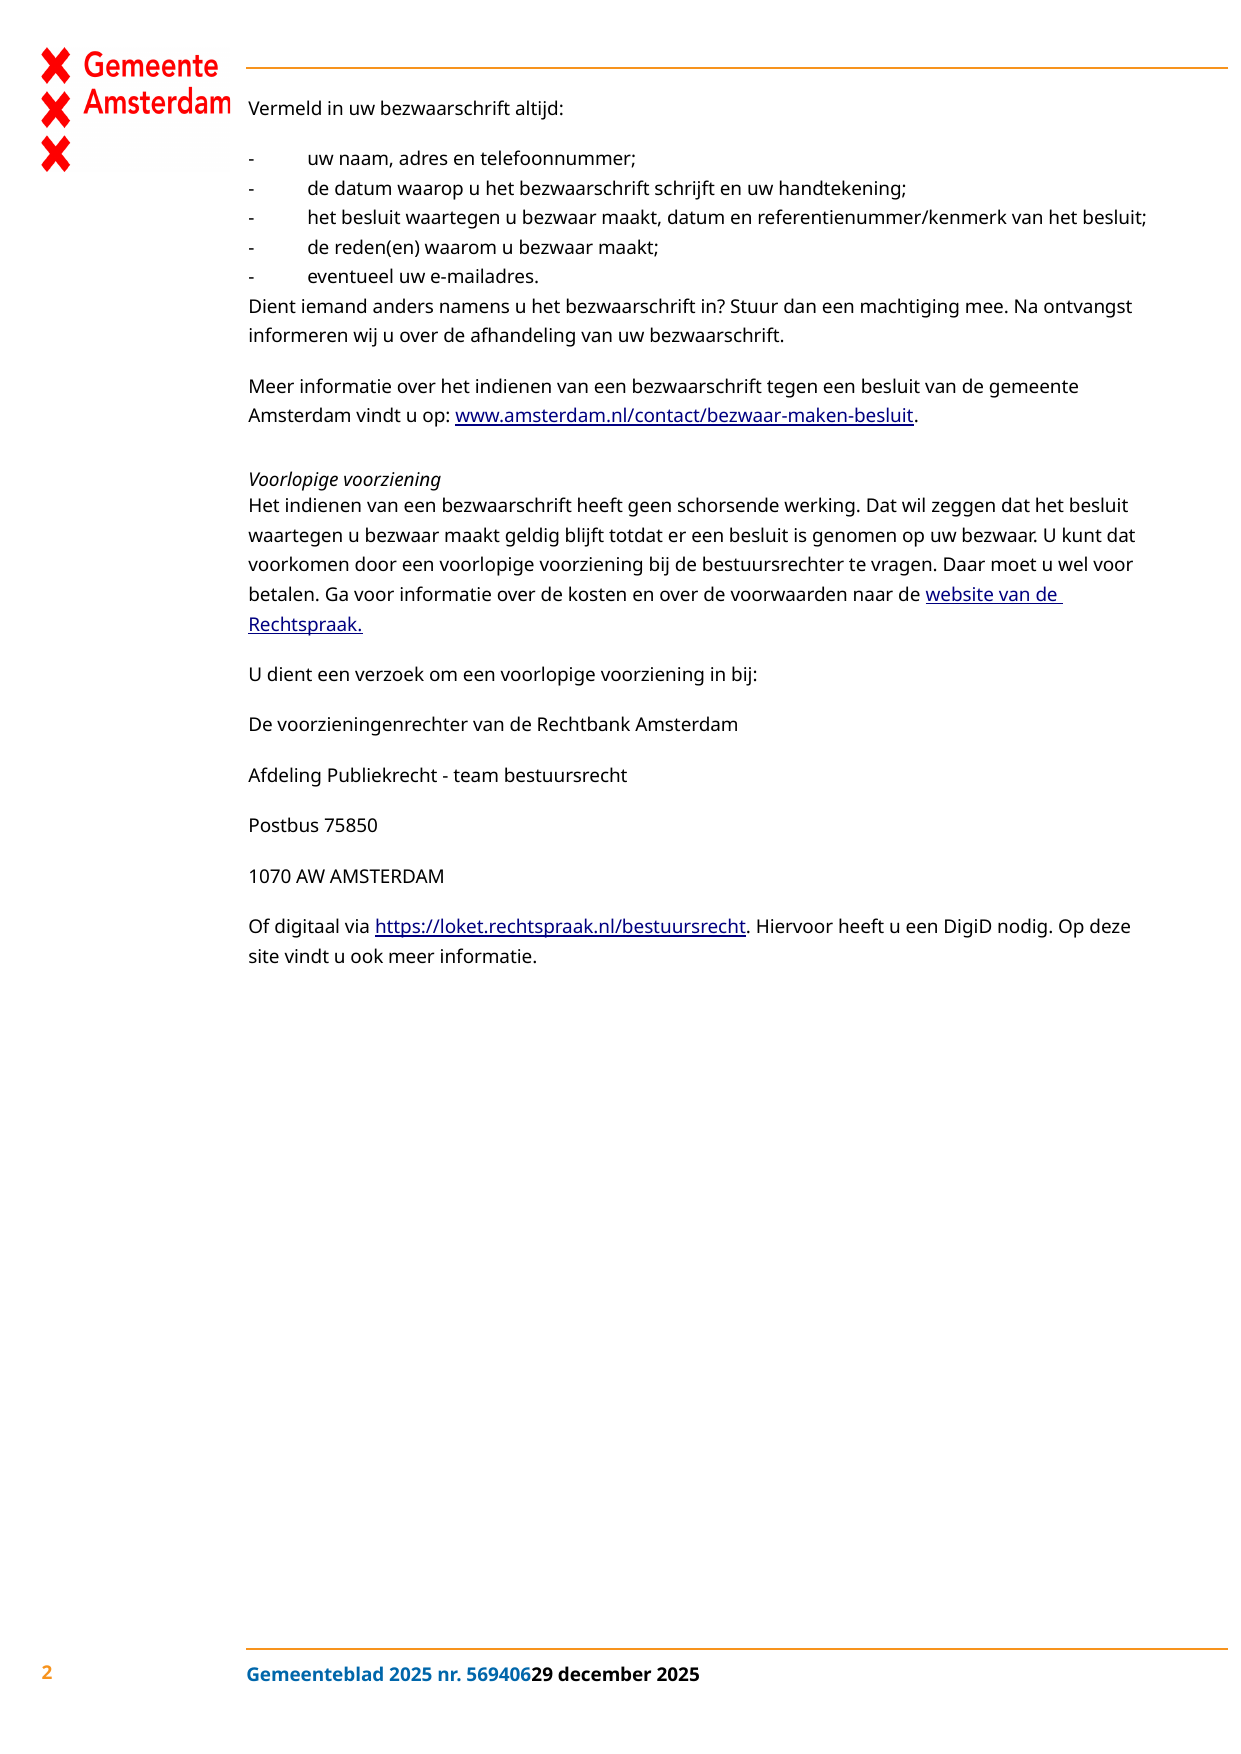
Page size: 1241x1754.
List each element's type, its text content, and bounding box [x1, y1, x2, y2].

picture [41, 47, 231, 172]
text 1070 AW AMSTERDAM [248, 863, 1152, 888]
text Dient iemand anders namens u het bezwaarschrift in? Stuur dan een machtiging mee. Na ontvangst informeren wij u over de afhandeling van uw bezwaarschrift. [248, 293, 1152, 348]
list eventueel uw e-mailadres. [248, 263, 1152, 289]
text Afdeling Publiekrecht - team bestuursrecht [248, 762, 1152, 788]
list de reden(en) waarom u bezwaar maakt; [248, 234, 1152, 260]
text Voorlopige voorziening [248, 467, 1152, 492]
list uw naam, adres en telefoonnummer; [248, 145, 1152, 171]
list de datum waarop u het bezwaarschrift schrijft en uw handtekening; [248, 175, 1152, 201]
text U dient een verzoek om een voorlopige voorziening in bij: [248, 661, 1152, 687]
text Of digitaal via https://loket.rechtspraak.nl/bestuursrecht. Hiervoor heeft u een DigiD nodig. Op deze site vindt u ook meer informatie. [248, 913, 1152, 968]
list het besluit waartegen u bezwaar maakt, datum en referentienummer/kenmerk van het besluit; [248, 204, 1152, 230]
text Vermeld in uw bezwaarschrift altijd: [248, 95, 1152, 121]
text Meer informatie over het indienen van een bezwaarschrift tegen een besluit van de gemeente Amsterdam vindt u op: www.amsterdam.nl/contact/bezwaar-maken-besluit. [248, 373, 1152, 428]
text De voorzieningenrechter van de Rechtbank Amsterdam [248, 712, 1152, 737]
text Postbus 75850 [248, 812, 1152, 838]
text Het indienen van een bezwaarschrift heeft geen schorsende werking. Dat wil zeggen dat het besluit waartegen u bezwaar maakt geldig blijft totdat er een besluit is genomen op uw bezwaar. U kunt dat voorkomen door een voorlopige voorziening bij de bestuursrechter te vragen. Daar moet u wel voor betalen. Ga voor informatie over de kosten en over de voorwaarden naar de website van de Rechtspraak. [248, 492, 1152, 636]
